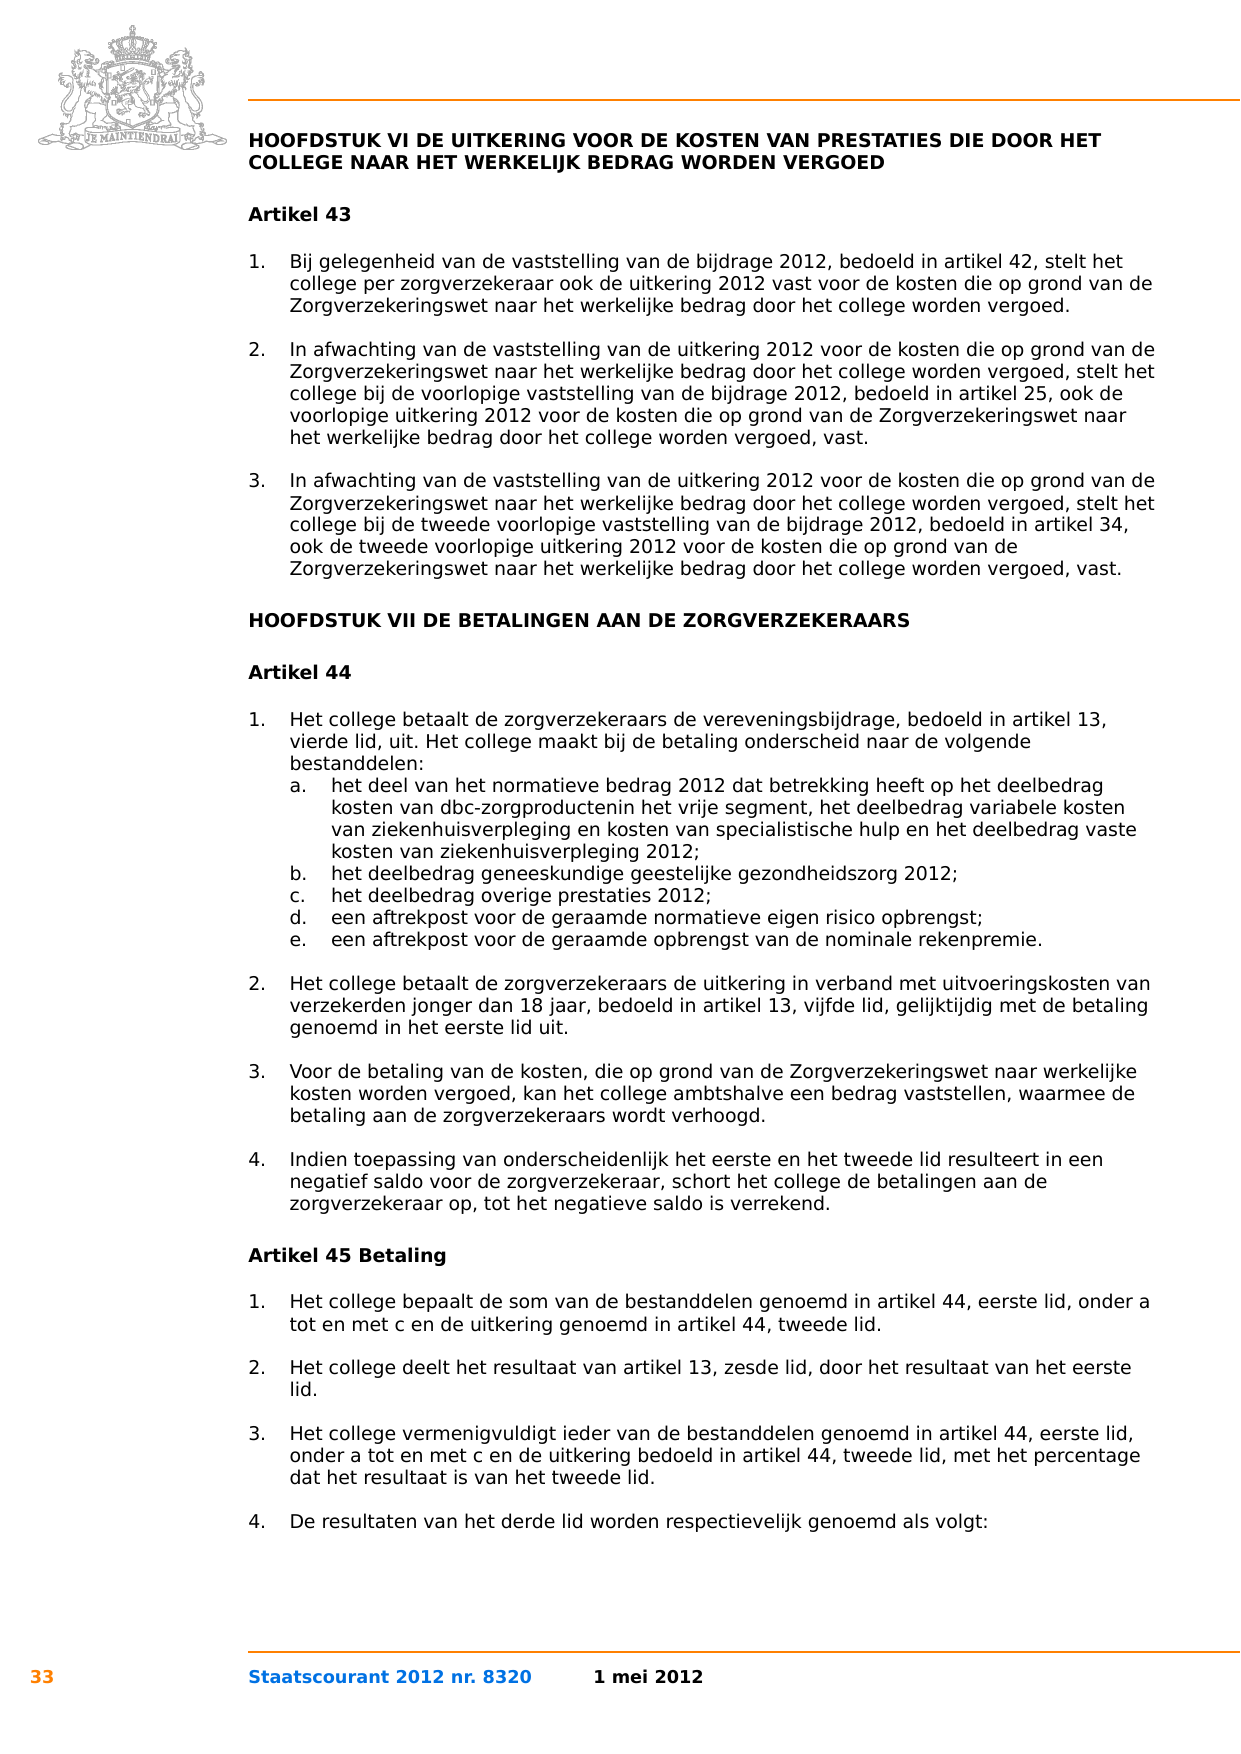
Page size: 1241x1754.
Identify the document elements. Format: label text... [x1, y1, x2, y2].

subtitle Artikel 44 [248, 662, 1163, 684]
text 2. Het college betaalt de zorgverzekeraars de uitkering in verband met uitvoeringskosten van verzekerden jonger dan 18 jaar, bedoeld in artikel 13, vijfde lid, gelijktijdig met de betaling genoemd in het eerste lid uit. [248, 973, 1163, 1039]
subtitle Artikel 43 [248, 204, 1163, 226]
text 2. In afwachting van de vaststelling van de uitkering 2012 voor de kosten die op grond van de Zorgverzekeringswet naar het werkelijke bedrag door het college worden vergoed, stelt het college bij de voorlopige vaststelling van de bijdrage 2012, bedoeld in artikel 25, ook de voorlopige uitkering 2012 voor de kosten die op grond van de Zorgverzekeringswet naar het werkelijke bedrag door het college worden vergoed, vast. [248, 339, 1163, 448]
text 3. In afwachting van de vaststelling van de uitkering 2012 voor de kosten die op grond van de Zorgverzekeringswet naar het werkelijke bedrag door het college worden vergoed, stelt het college bij de tweede voorlopige vaststelling van de bijdrage 2012, bedoeld in artikel 34, ook de tweede voorlopige uitkering 2012 voor de kosten die op grond van de Zorgverzekeringswet naar het werkelijke bedrag door het college worden vergoed, vast. [248, 470, 1163, 580]
text b. het deelbedrag geneeskundige geestelijke gezondheidszorg 2012; [289, 863, 1163, 885]
subtitle HOOFDSTUK VI DE UITKERING VOOR DE KOSTEN VAN PRESTATIES DIE DOOR HET COLLEGE NAAR HET WERKELIJK BEDRAG WORDEN VERGOED [248, 130, 1163, 174]
text a. het deel van het normatieve bedrag 2012 dat betrekking heeft op het deelbedrag kosten van dbc-zorgproductenin het vrije segment, het deelbedrag variabele kosten van ziekenhuisverpleging en kosten van specialistische hulp en het deelbedrag vaste kosten van ziekenhuisverpleging 2012; [289, 775, 1163, 863]
text 1. Bij gelegenheid van de vaststelling van de bijdrage 2012, bedoeld in artikel 42, stelt het college per zorgverzekeraar ook de uitkering 2012 vast voor de kosten die op grond van de Zorgverzekeringswet naar het werkelijke bedrag door het college worden vergoed. [248, 251, 1163, 317]
text 3. Voor de betaling van de kosten, die op grond van de Zorgverzekeringswet naar werkelijke kosten worden vergoed, kan het college ambtshalve een bedrag vaststellen, waarmee de betaling aan de zorgverzekeraars wordt verhoogd. [248, 1061, 1163, 1127]
text 4. Indien toepassing van onderscheidenlijk het eerste en het tweede lid resulteert in een negatief saldo voor de zorgverzekeraar, schort het college de betalingen aan de zorgverzekeraar op, tot het negatieve saldo is verrekend. [248, 1148, 1163, 1214]
text c. het deelbedrag overige prestaties 2012; [289, 885, 1163, 907]
text 3. Het college vermenigvuldigt ieder van de bestanddelen genoemd in artikel 44, eerste lid, onder a tot en met c en de uitkering bedoeld in artikel 44, tweede lid, met het percentage dat het resultaat is van het tweede lid. [248, 1423, 1163, 1489]
text 1. Het college bepaalt de som van de bestanddelen genoemd in artikel 44, eerste lid, onder a tot en met c en de uitkering genoemd in artikel 44, tweede lid. [248, 1291, 1163, 1335]
picture [38, 25, 227, 150]
text 1. Het college betaalt de zorgverzekeraars de vereveningsbijdrage, bedoeld in artikel 13, vierde lid, uit. Het college maakt bij de betaling onderscheid naar de volgende bestanddelen: [248, 709, 1163, 775]
text 4. De resultaten van het derde lid worden respectievelijk genoemd als volgt: [248, 1511, 1163, 1533]
text 2. Het college deelt het resultaat van artikel 13, zesde lid, door het resultaat van het eerste lid. [248, 1357, 1163, 1401]
text e. een aftrekpost voor de geraamde opbrengst van de nominale rekenpremie. [289, 929, 1163, 951]
subtitle Artikel 45 Betaling [248, 1244, 1163, 1266]
text d. een aftrekpost voor de geraamde normatieve eigen risico opbrengst; [289, 907, 1163, 929]
subtitle HOOFDSTUK VII DE BETALINGEN AAN DE ZORGVERZEKERAARS [248, 610, 1163, 632]
